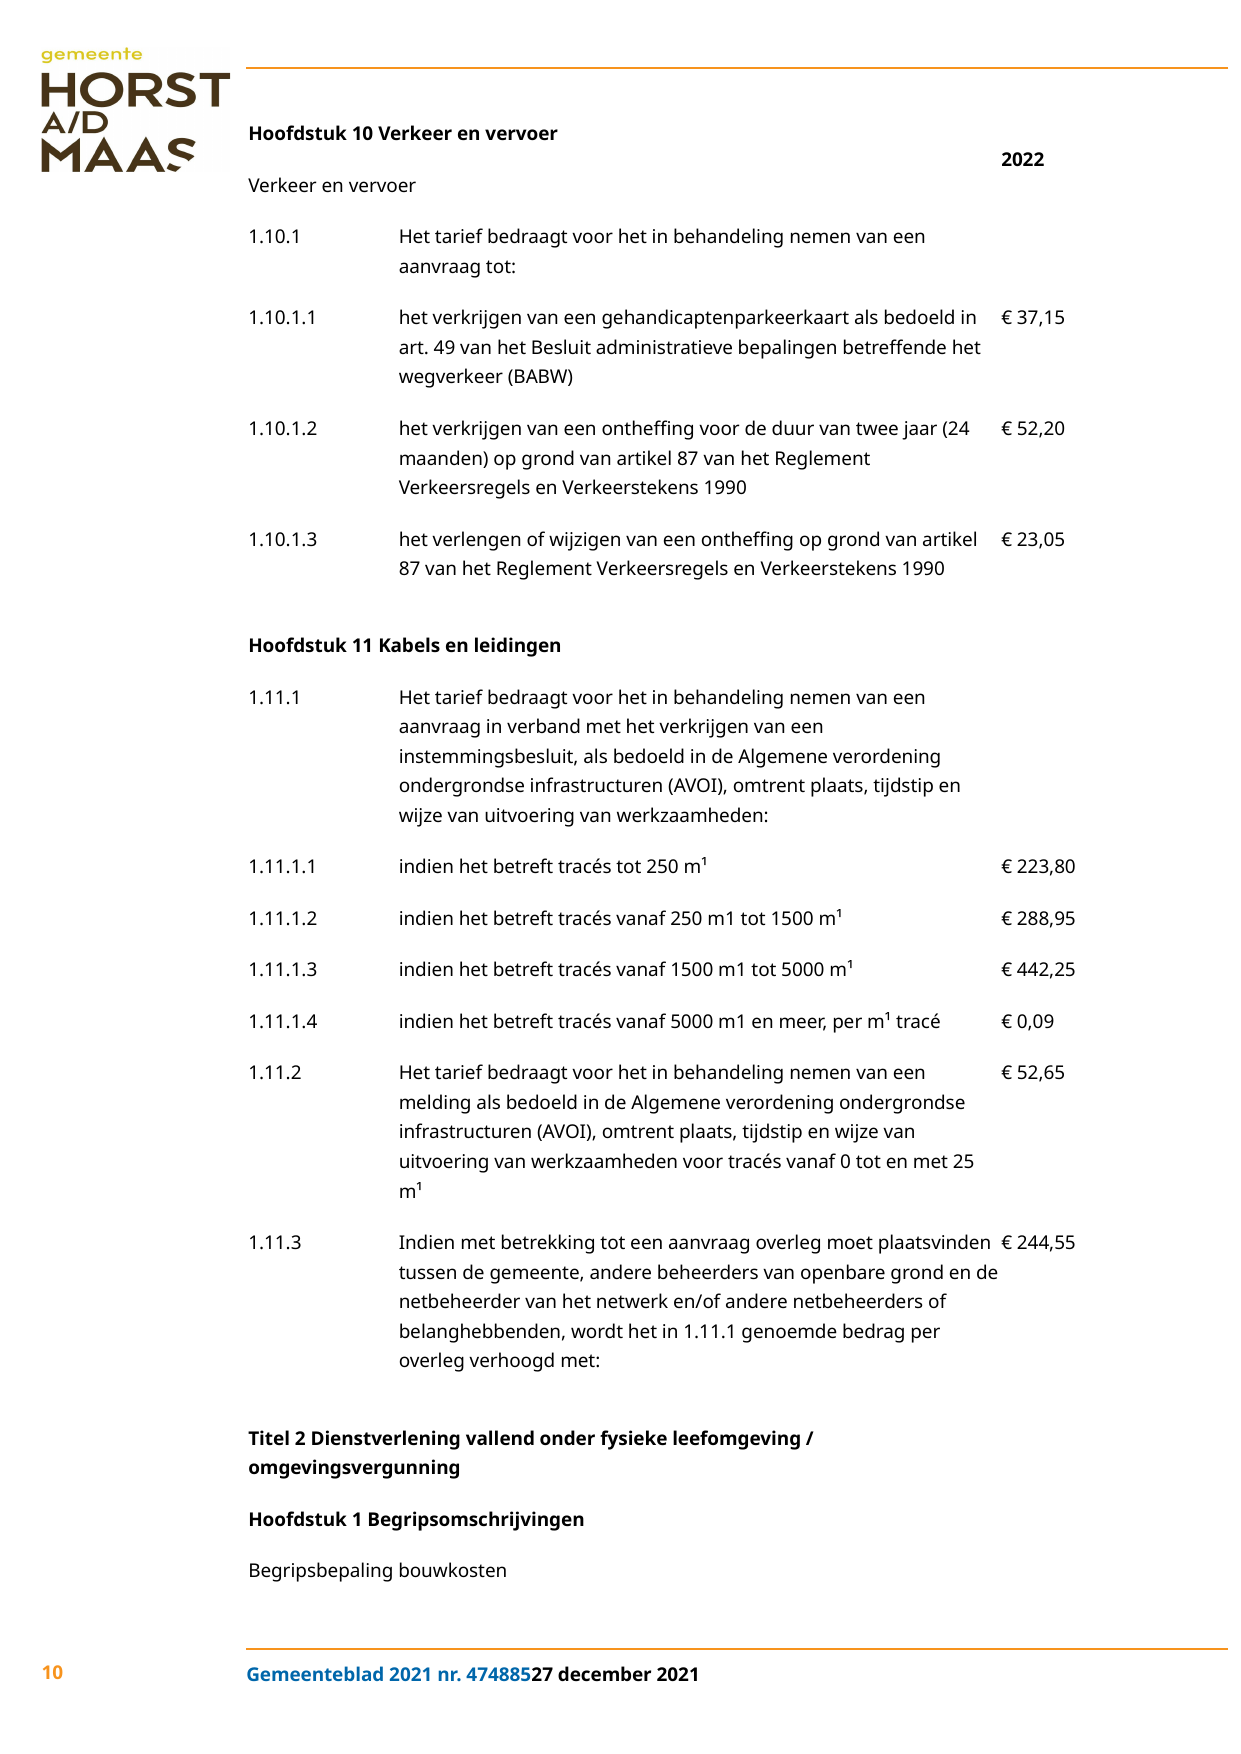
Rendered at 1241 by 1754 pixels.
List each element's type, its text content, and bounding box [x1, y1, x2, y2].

table_cell [399, 146, 1001, 172]
table_cell € 52,65 [1001, 1060, 1152, 1204]
table_cell [248, 198, 398, 223]
picture [41, 47, 231, 172]
table_cell [1001, 1034, 1152, 1059]
table_cell [248, 1532, 398, 1557]
table_cell [1001, 983, 1152, 1008]
table_cell 1.10.1 [248, 224, 398, 279]
table_cell het verkrijgen van een ontheffing voor de duur van twee jaar (24 maanden) op grond van artikel 87 van het Reglement Verkeersregels en Verkeerstekens 1990 [399, 415, 1001, 500]
table_cell Het tarief bedraagt voor het in behandeling nemen van een aanvraag tot: [399, 224, 1001, 279]
table_cell [248, 1204, 398, 1229]
table_cell € 52,20 [1001, 415, 1152, 500]
table_cell € 223,80 [1001, 854, 1152, 879]
table_cell [399, 607, 1001, 632]
table_cell 1.11.1.3 [248, 957, 398, 982]
table_cell [248, 146, 398, 172]
table_cell [248, 1480, 398, 1506]
table_cell [399, 1480, 1001, 1506]
table_cell Hoofdstuk 11 Kabels en leidingen [248, 633, 1001, 658]
table_cell [399, 1532, 1001, 1557]
table_cell € 37,15 [1001, 305, 1152, 389]
table_cell [399, 658, 1001, 684]
table_cell [1001, 198, 1152, 223]
table_cell [248, 1374, 398, 1399]
table_cell [1001, 607, 1152, 632]
table_cell [248, 983, 398, 1008]
table_cell Hoofdstuk 1 Begripsomschrijvingen [248, 1506, 1001, 1532]
table_cell 1.11.1 [248, 684, 398, 828]
table_cell [1001, 1532, 1152, 1557]
table_cell 1.11.2 [248, 1060, 398, 1204]
table_cell [399, 1374, 1001, 1399]
table_cell [1001, 1480, 1152, 1506]
table_cell [1001, 279, 1152, 304]
table_cell [1001, 500, 1152, 526]
table_cell 2022 [1001, 146, 1152, 172]
table_cell 1.11.1.1 [248, 854, 398, 879]
table_cell [248, 95, 398, 121]
table_cell Het tarief bedraagt voor het in behandeling nemen van een aanvraag in verband met het verkrijgen van een instemmingsbesluit, als bedoeld in de Algemene verordening ondergrondse infrastructuren (AVOI), omtrent plaats, tijdstip en wijze van uitvoering van werkzaamheden: [399, 684, 1001, 828]
table_cell € 244,55 [1001, 1229, 1152, 1373]
table_cell Hoofdstuk 10 Verkeer en vervoer [248, 121, 1001, 146]
table_cell [248, 279, 398, 304]
table_cell Verkeer en vervoer [248, 172, 1001, 198]
table_cell [248, 931, 398, 957]
table_cell [1001, 931, 1152, 957]
table_cell [248, 880, 398, 905]
table_cell 1.10.1.2 [248, 415, 398, 500]
table_cell [248, 1399, 398, 1425]
table_cell [1001, 880, 1152, 905]
table_cell Titel 2 Dienstverlening vallend onder fysieke leefomgeving / omgevingsvergunning [248, 1425, 1001, 1480]
table_cell [248, 389, 398, 415]
table_cell [1001, 1425, 1152, 1480]
table_cell [1001, 633, 1152, 658]
table_cell [1001, 121, 1152, 146]
table_cell [1001, 1204, 1152, 1229]
table_cell [248, 828, 398, 854]
table_cell [399, 1204, 1001, 1229]
table_cell [1001, 658, 1152, 684]
table_cell [1001, 1399, 1152, 1425]
table_cell [1001, 1583, 1152, 1609]
table_cell [1001, 581, 1152, 607]
table_cell [399, 95, 1001, 121]
table_cell [1001, 828, 1152, 854]
table_cell 1.11.3 [248, 1229, 398, 1373]
table_cell [399, 389, 1001, 415]
table_cell 1.11.1.2 [248, 905, 398, 931]
table_cell [399, 198, 1001, 223]
table_cell € 23,05 [1001, 526, 1152, 581]
table_cell Het tarief bedraagt voor het in behandeling nemen van een melding als bedoeld in de Algemene verordening ondergrondse infrastructuren (AVOI), omtrent plaats, tijdstip en wijze van uitvoering van werkzaamheden voor tracés vanaf 0 tot en met 25 m¹ [399, 1060, 1001, 1204]
table_cell [399, 1034, 1001, 1059]
table_cell [399, 1583, 1001, 1609]
table_cell [399, 828, 1001, 854]
table_cell Indien met betrekking tot een aanvraag overleg moet plaatsvinden tussen de gemeente, andere beheerders van openbare grond en de netbeheerder van het netwerk en/of andere netbeheerders of belanghebbenden, wordt het in 1.11.1 genoemde bedrag per overleg verhoogd met: [399, 1229, 1001, 1373]
table_cell indien het betreft tracés tot 250 m¹ [399, 854, 1001, 879]
table_cell het verlengen of wijzigen van een ontheffing op grond van artikel 87 van het Reglement Verkeersregels en Verkeerstekens 1990 [399, 526, 1001, 581]
table_cell [248, 607, 398, 632]
table_cell [399, 581, 1001, 607]
table_cell [1001, 389, 1152, 415]
table_cell [1001, 1374, 1152, 1399]
table_cell [1001, 224, 1152, 279]
table_cell 1.10.1.3 [248, 526, 398, 581]
table_cell [1001, 95, 1152, 121]
table_cell [399, 931, 1001, 957]
table_cell [399, 279, 1001, 304]
table_cell [1001, 172, 1152, 198]
table_cell indien het betreft tracés vanaf 5000 m1 en meer, per m¹ tracé [399, 1008, 1001, 1034]
table_cell [1001, 1506, 1152, 1532]
table_cell [1001, 1558, 1152, 1583]
table_cell 1.10.1.1 [248, 305, 398, 389]
table_cell [248, 581, 398, 607]
table_cell [399, 500, 1001, 526]
table_cell indien het betreft tracés vanaf 1500 m1 tot 5000 m¹ [399, 957, 1001, 982]
table_cell € 442,25 [1001, 957, 1152, 982]
table_cell Begripsbepaling bouwkosten [248, 1558, 1001, 1583]
table_cell [399, 1399, 1001, 1425]
table_cell [248, 500, 398, 526]
table_cell [399, 880, 1001, 905]
table_cell € 0,09 [1001, 1008, 1152, 1034]
table_cell indien het betreft tracés vanaf 250 m1 tot 1500 m¹ [399, 905, 1001, 931]
table_cell [248, 1583, 398, 1609]
table_cell [399, 983, 1001, 1008]
table_cell [248, 658, 398, 684]
table_cell 1.11.1.4 [248, 1008, 398, 1034]
table_cell [248, 1034, 398, 1059]
table_cell het verkrijgen van een gehandicaptenparkeerkaart als bedoeld in art. 49 van het Besluit administratieve bepalingen betreffende het wegverkeer (BABW) [399, 305, 1001, 389]
table_cell [1001, 684, 1152, 828]
table_cell € 288,95 [1001, 905, 1152, 931]
